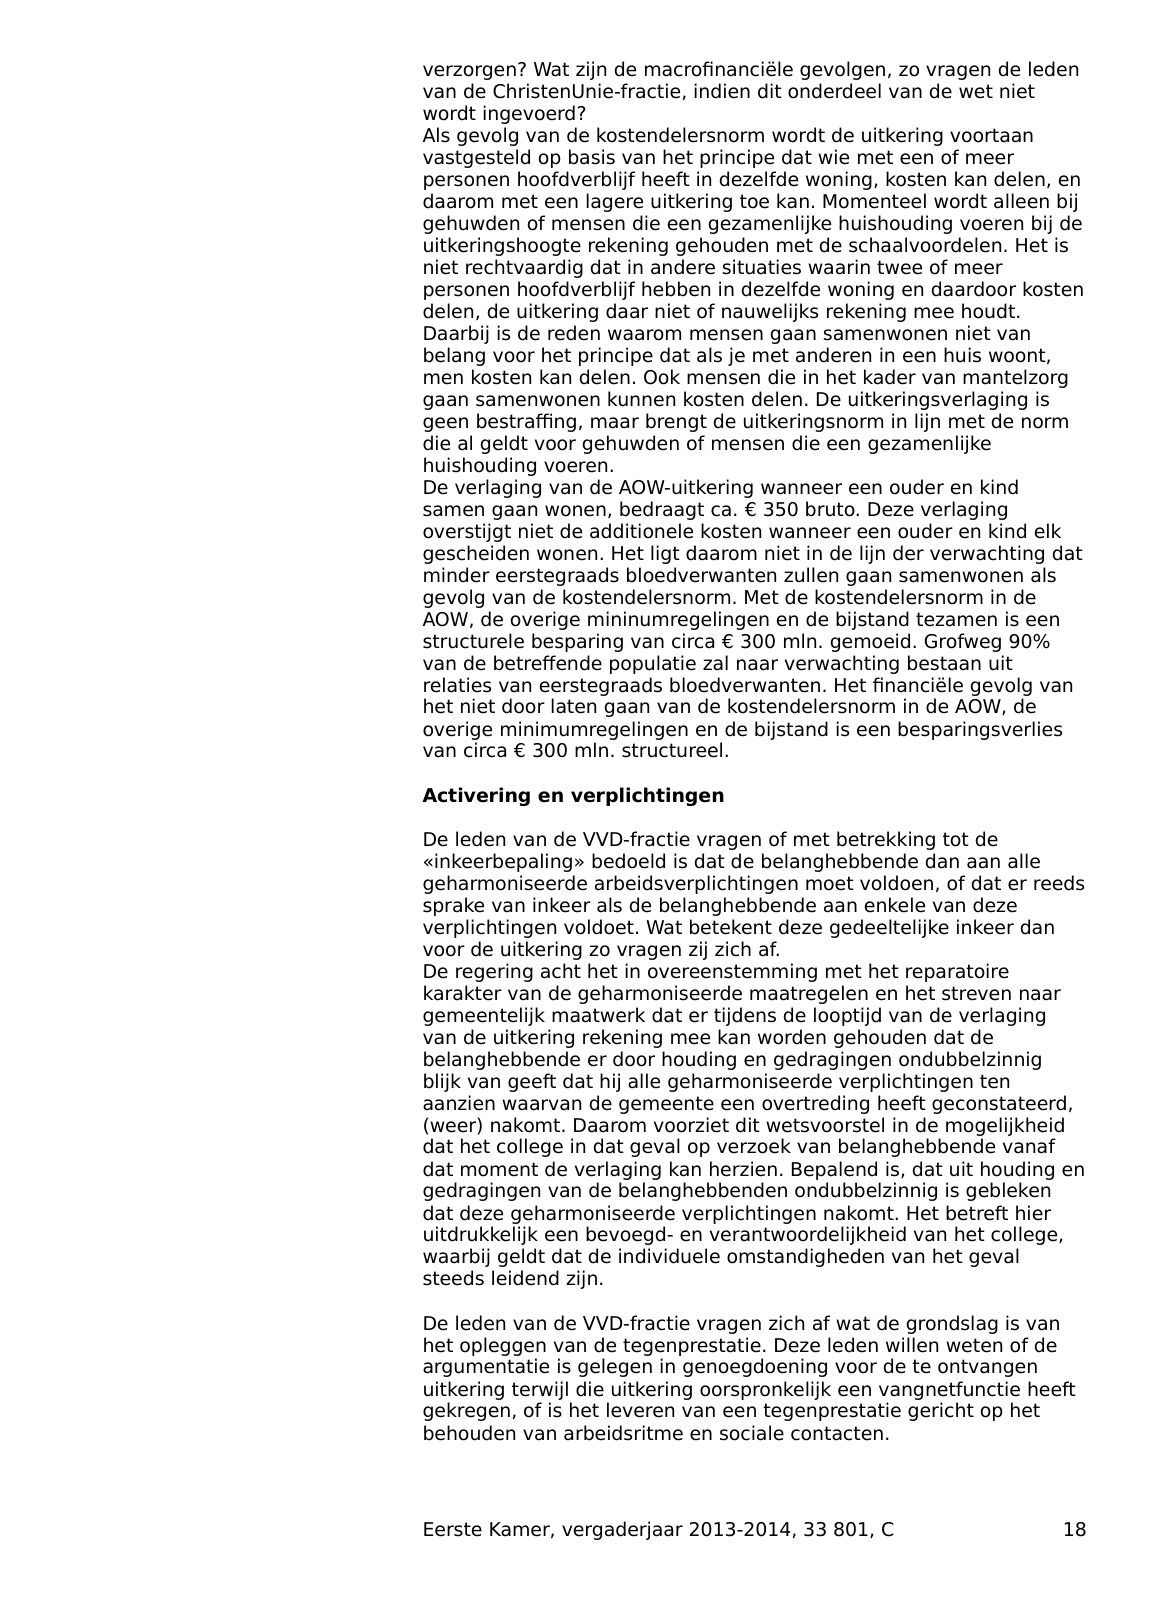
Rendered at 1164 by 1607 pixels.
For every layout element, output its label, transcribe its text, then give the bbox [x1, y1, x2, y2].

text De verlaging van de AOW-uitkering wanneer een ouder en kind samen gaan wonen, bedraagt ca. € 350 bruto. Deze verlaging overstijgt niet de additionele kosten wanneer een ouder en kind elk gescheiden wonen. Het ligt daarom niet in de lijn der verwachting dat minder eerstegraads bloedverwanten zullen gaan samenwonen als gevolg van de kostendelersnorm. Met de kostendelersnorm in de AOW, de overige mininumregelingen en de bijstand tezamen is een structurele besparing van circa € 300 mln. gemoeid. Grofweg 90% van de betreffende populatie zal naar verwachting bestaan uit relaties van eerstegraads bloedverwanten. Het financiële gevolg van het niet door laten gaan van de kostendelersnorm in de AOW, de overige minimumregelingen en de bijstand is een besparingsverlies van circa € 300 mln. structureel. [422, 477, 1087, 762]
text Als gevolg van de kostendelersnorm wordt de uitkering voortaan vastgesteld op basis van het principe dat wie met een of meer personen hoofdverblijf heeft in dezelfde woning, kosten kan delen, en daarom met een lagere uitkering toe kan. Momenteel wordt alleen bij gehuwden of mensen die een gezamenlijke huishouding voeren bij de uitkeringshoogte rekening gehouden met de schaalvoordelen. Het is niet rechtvaardig dat in andere situaties waarin twee of meer personen hoofdverblijf hebben in dezelfde woning en daardoor kosten delen, de uitkering daar niet of nauwelijks rekening mee houdt. Daarbij is de reden waarom mensen gaan samenwonen niet van belang voor het principe dat als je met anderen in een huis woont, men kosten kan delen. Ook mensen die in het kader van mantelzorg gaan samenwonen kunnen kosten delen. De uitkeringsverlaging is geen bestraffing, maar brengt de uitkeringsnorm in lijn met de norm die al geldt voor gehuwden of mensen die een gezamenlijke huishouding voeren. [422, 125, 1087, 477]
text De leden van de VVD-fractie vragen of met betrekking tot de «inkeerbepaling» bedoeld is dat de belanghebbende dan aan alle geharmoniseerde arbeidsverplichtingen moet voldoen, of dat er reeds sprake van inkeer als de belanghebbende aan enkele van deze verplichtingen voldoet. Wat betekent deze gedeeltelijke inkeer dan voor de uitkering zo vragen zij zich af. [422, 829, 1087, 961]
subtitle Activering en verplichtingen [422, 784, 1087, 807]
text De leden van de VVD-fractie vragen zich af wat de grondslag is van het opleggen van de tegenprestatie. Deze leden willen weten of de argumentatie is gelegen in genoegdoening voor de te ontvangen uitkering terwijl die uitkering oorspronkelijk een vangnetfunctie heeft gekregen, of is het leveren van een tegenprestatie gericht op het behouden van arbeidsritme en sociale contacten. [422, 1312, 1087, 1444]
text verzorgen? Wat zijn de macrofinanciële gevolgen, zo vragen de leden van de ChristenUnie-fractie, indien dit onderdeel van de wet niet wordt ingevoerd? [422, 59, 1087, 125]
text De regering acht het in overeenstemming met het reparatoire karakter van de geharmoniseerde maatregelen en het streven naar gemeentelijk maatwerk dat er tijdens de looptijd van de verlaging van de uitkering rekening mee kan worden gehouden dat de belanghebbende er door houding en gedragingen ondubbelzinnig blijk van geeft dat hij alle geharmoniseerde verplichtingen ten aanzien waarvan de gemeente een overtreding heeft geconstateerd, (weer) nakomt. Daarom voorziet dit wetsvoorstel in de mogelijkheid dat het college in dat geval op verzoek van belanghebbende vanaf dat moment de verlaging kan herzien. Bepalend is, dat uit houding en gedragingen van de belanghebbenden ondubbelzinnig is gebleken dat deze geharmoniseerde verplichtingen nakomt. Het betreft hier uitdrukkelijk een bevoegd- en verantwoordelijkheid van het college, waarbij geldt dat de individuele omstandigheden van het geval steeds leidend zijn. [422, 961, 1087, 1290]
